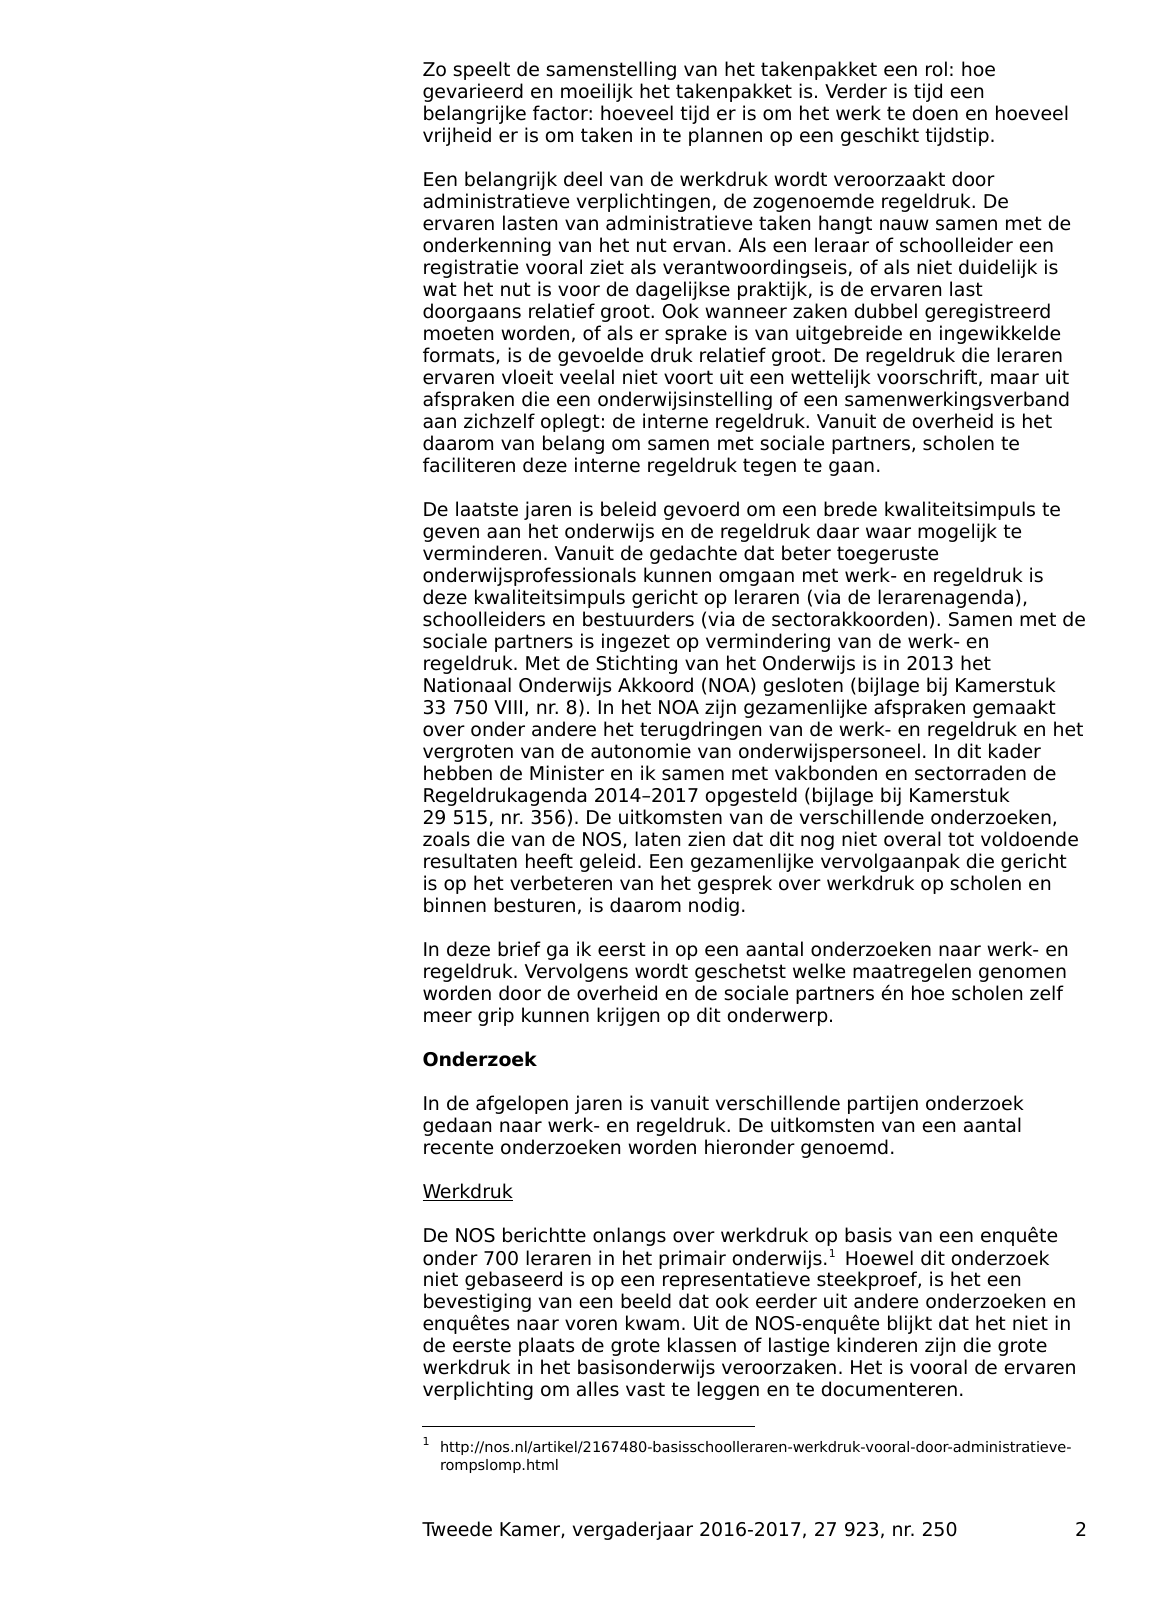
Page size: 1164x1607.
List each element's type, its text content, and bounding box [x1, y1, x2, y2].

text Een belangrijk deel van de werkdruk wordt veroorzaakt door administratieve verplichtingen, de zogenoemde regeldruk. De ervaren lasten van administratieve taken hangt nauw samen met de onderkenning van het nut ervan. Als een leraar of schoolleider een registratie vooral ziet als verantwoordingseis, of als niet duidelijk is wat het nut is voor de dagelijkse praktijk, is de ervaren last doorgaans relatief groot. Ook wanneer zaken dubbel geregistreerd moeten worden, of als er sprake is van uitgebreide en ingewikkelde formats, is de gevoelde druk relatief groot. De regeldruk die leraren ervaren vloeit veelal niet voort uit een wettelijk voorschrift, maar uit afspraken die een onderwijsinstelling of een samenwerkingsverband aan zichzelf oplegt: de interne regeldruk. Vanuit de overheid is het daarom van belang om samen met sociale partners, scholen te faciliteren deze interne regeldruk tegen te gaan. [422, 169, 1087, 477]
subtitle Onderzoek [422, 1049, 1087, 1071]
text In de afgelopen jaren is vanuit verschillende partijen onderzoek gedaan naar werk- en regeldruk. De uitkomsten van een aantal recente onderzoeken worden hieronder genoemd. [422, 1093, 1087, 1159]
text In deze brief ga ik eerst in op een aantal onderzoeken naar werk- en regeldruk. Vervolgens wordt geschetst welke maatregelen genomen worden door de overheid en de sociale partners én hoe scholen zelf meer grip kunnen krijgen op dit onderwerp. [422, 939, 1087, 1027]
text De laatste jaren is beleid gevoerd om een brede kwaliteitsimpuls te geven aan het onderwijs en de regeldruk daar waar mogelijk te verminderen. Vanuit de gedachte dat beter toegeruste onderwijsprofessionals kunnen omgaan met werk- en regeldruk is deze kwaliteitsimpuls gericht op leraren (via de lerarenagenda), schoolleiders en bestuurders (via de sectorakkoorden). Samen met de sociale partners is ingezet op vermindering van de werk- en regeldruk. Met de Stichting van het Onderwijs is in 2013 het Nationaal Onderwijs Akkoord (NOA) gesloten (bijlage bij Kamerstuk 33 750 VIII, nr. 8). In het NOA zijn gezamenlijke afspraken gemaakt over onder andere het terugdringen van de werk- en regeldruk en het vergroten van de autonomie van onderwijspersoneel. In dit kader hebben de Minister en ik samen met vakbonden en sectorraden de Regeldrukagenda 2014–2017 opgesteld (bijlage bij Kamerstuk 29 515, nr. 356). De uitkomsten van de verschillende onderzoeken, zoals die van de NOS, laten zien dat dit nog niet overal tot voldoende resultaten heeft geleid. Een gezamenlijke vervolgaanpak die gericht is op het verbeteren van het gesprek over werkdruk op scholen en binnen besturen, is daarom nodig. [422, 499, 1087, 917]
text Zo speelt de samenstelling van het takenpakket een rol: hoe gevarieerd en moeilijk het takenpakket is. Verder is tijd een belangrijke factor: hoeveel tijd er is om het werk te doen en hoeveel vrijheid er is om taken in te plannen op een geschikt tijdstip. [422, 59, 1087, 147]
text De NOS berichtte onlangs over werkdruk op basis van een enquête onder 700 leraren in het primair onderwijs. Hoewel dit onderzoek niet gebaseerd is op een representatieve steekproef, is het een bevestiging van een beeld dat ook eerder uit andere onderzoeken en enquêtes naar voren kwam. Uit de NOS-enquête blijkt dat het niet in de eerste plaats de grote klassen of lastige kinderen zijn die grote werkdruk in het basisonderwijs veroorzaken. Het is vooral de ervaren verplichting om alles vast te leggen en te documenteren. [422, 1225, 1087, 1401]
subtitle Werkdruk [422, 1181, 1087, 1203]
text http://nos.nl/artikel/2167480-basisschoolleraren-werkdruk-vooral-door-administratieve-rompslomp.html [422, 1435, 1087, 1474]
